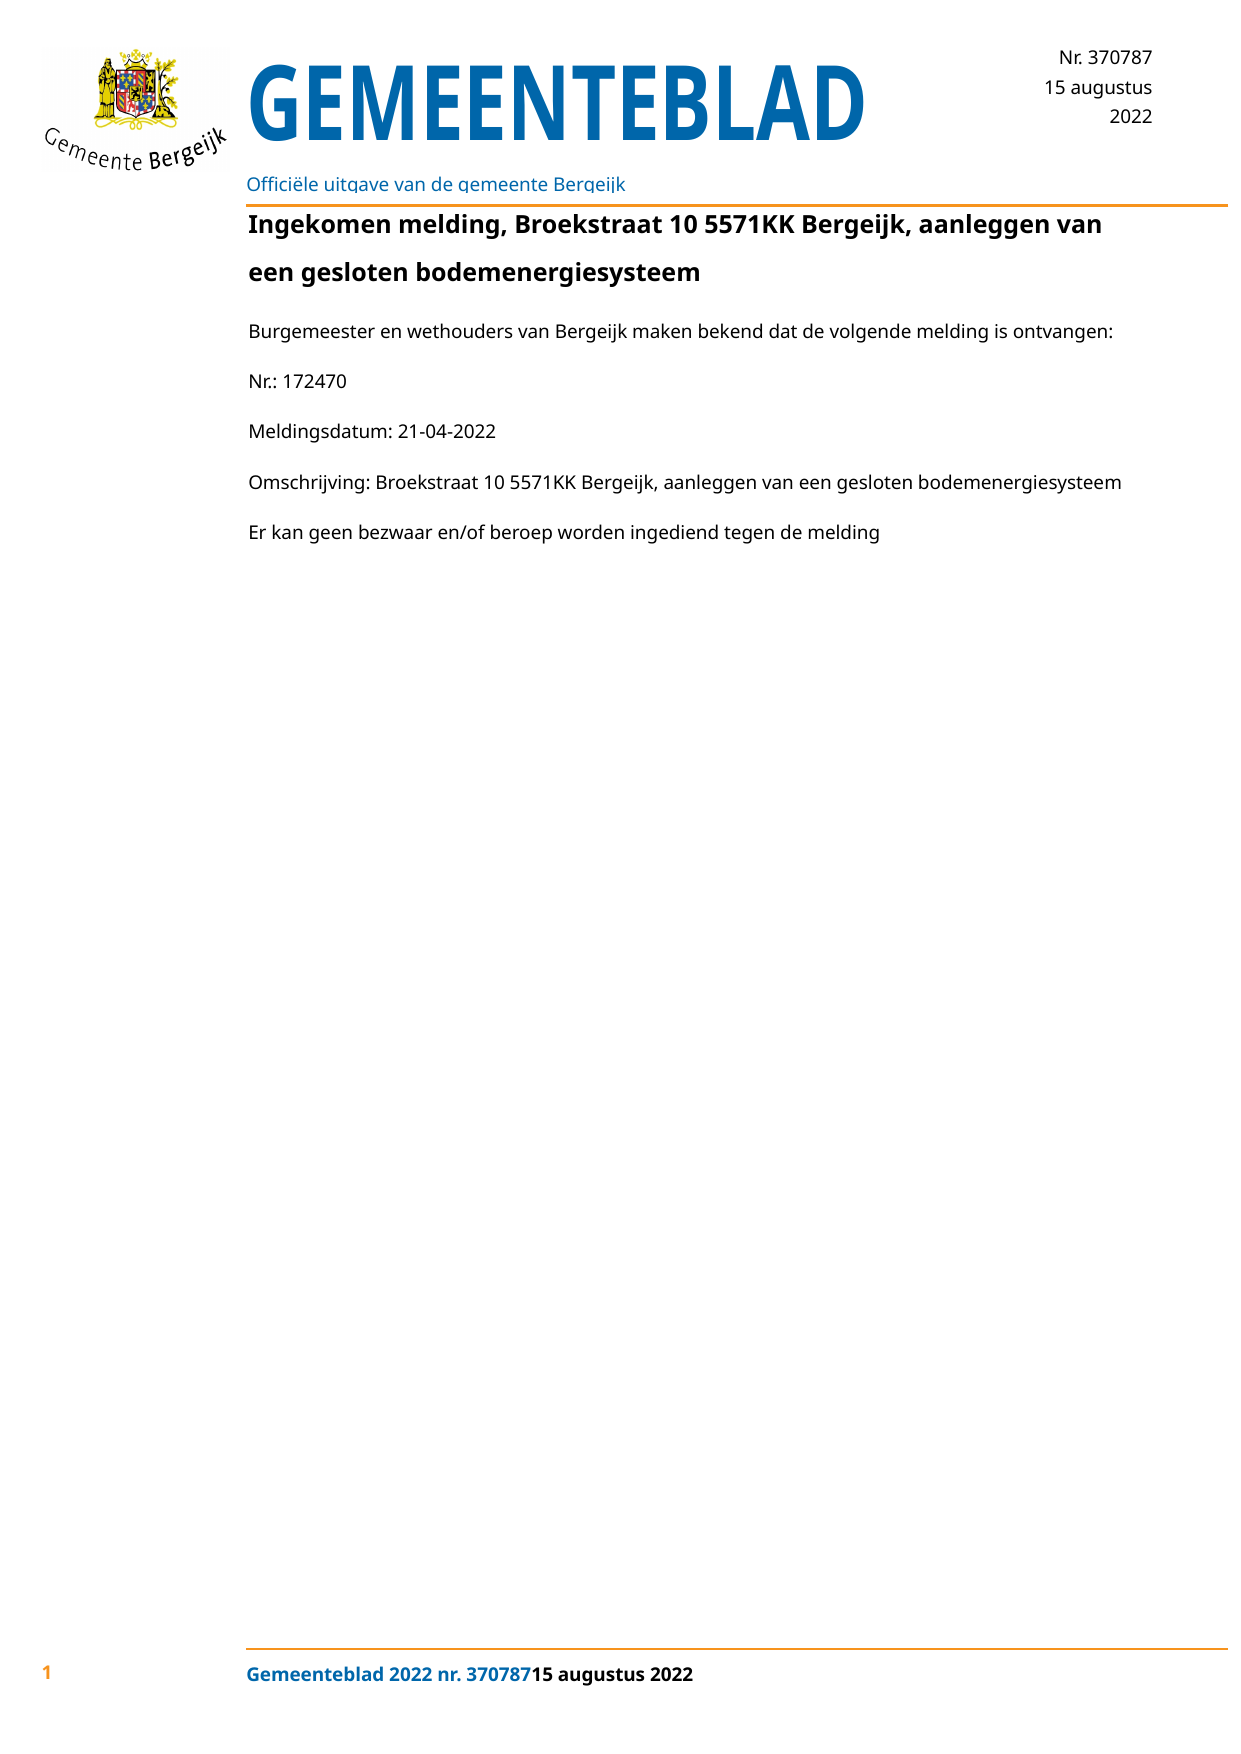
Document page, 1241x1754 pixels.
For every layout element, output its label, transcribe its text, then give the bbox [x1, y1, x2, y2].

text Er kan geen bezwaar en/of beroep worden ingediend tegen de melding [248, 519, 1152, 545]
picture [41, 47, 231, 172]
text Meldingsdatum: 21-04-2022 [248, 419, 1152, 444]
text Ingekomen melding, Broekstraat 10 5571KK Bergeijk, aanleggen van een gesloten bodemenergiesysteem [248, 207, 1152, 288]
text Omschrijving: Broekstraat 10 5571KK Bergeijk, aanleggen van een gesloten bodemenergiesysteem [248, 469, 1152, 495]
text Burgemeester en wethouders van Bergeijk maken bekend dat de volgende melding is ontvangen: [248, 318, 1152, 344]
text Nr.: 172470 [248, 368, 1152, 394]
